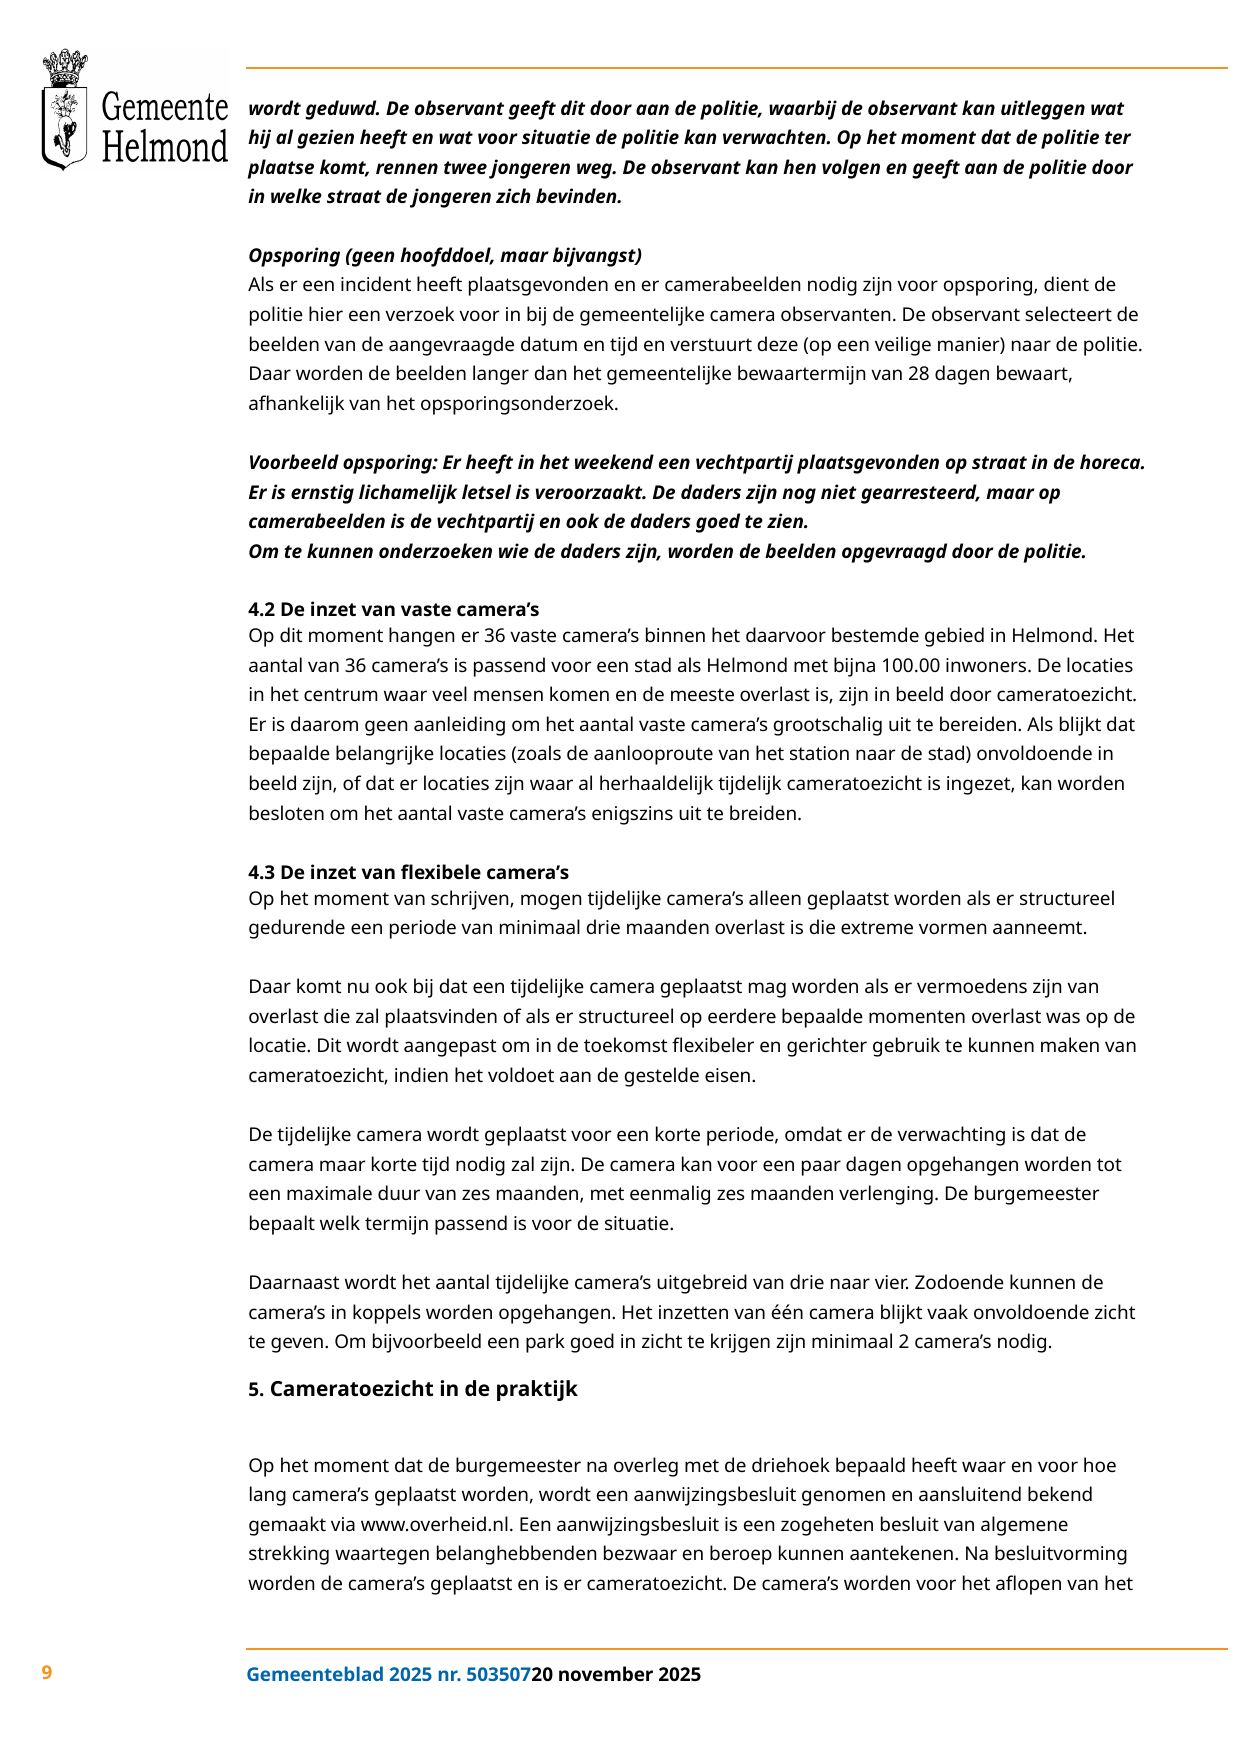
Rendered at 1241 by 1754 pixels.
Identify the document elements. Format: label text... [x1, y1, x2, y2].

text Daarnaast wordt het aantal tijdelijke camera’s uitgebreid van drie naar vier. Zodoende kunnen de camera’s in koppels worden opgehangen. Het inzetten van één camera blijkt vaak onvoldoende zicht te geven. Om bijvoorbeeld een park goed in zicht te krijgen zijn minimaal 2 camera’s nodig. [248, 1269, 1152, 1354]
text De tijdelijke camera wordt geplaatst voor een korte periode, omdat er de verwachting is dat de camera maar korte tijd nodig zal zijn. De camera kan voor een paar dagen opgehangen worden tot een maximale duur van zes maanden, met eenmalig zes maanden verlenging. De burgemeester bepaalt welk termijn passend is voor de situatie. [248, 1121, 1152, 1236]
text 5. Cameratoezicht in de praktijk [248, 1374, 1152, 1402]
text Op dit moment hangen er 36 vaste camera’s binnen het daarvoor bestemde gebied in Helmond. Het aantal van 36 camera’s is passend voor een stad als Helmond met bijna 100.00 inwoners. De locaties in het centrum waar veel mensen komen en de meeste overlast is, zijn in beeld door cameratoezicht. Er is daarom geen aanleiding om het aantal vaste camera’s grootschalig uit te bereiden. Als blijkt dat bepaalde belangrijke locaties (zoals de aanlooproute van het station naar de stad) onvoldoende in beeld zijn, of dat er locaties zijn waar al herhaaldelijk tijdelijk cameratoezicht is ingezet, kan worden besloten om het aantal vaste camera’s enigszins uit te breiden. [248, 622, 1152, 826]
text 4.3 De inzet van flexibele camera’s [248, 859, 1152, 885]
text 4.2 De inzet van vaste camera’s [248, 597, 1152, 622]
text Op het moment van schrijven, mogen tijdelijke camera’s alleen geplaatst worden als er structureel gedurende een periode van minimaal drie maanden overlast is die extreme vormen aanneemt. [248, 885, 1152, 940]
text Daar komt nu ook bij dat een tijdelijke camera geplaatst mag worden als er vermoedens zijn van overlast die zal plaatsvinden of als er structureel op eerdere bepaalde momenten overlast was op de locatie. Dit wordt aangepast om in de toekomst flexibeler en gerichter gebruik te kunnen maken van cameratoezicht, indien het voldoet aan de gestelde eisen. [248, 973, 1152, 1088]
picture [41, 47, 231, 172]
table_header wordt geduwd. De observant geeft dit door aan de politie, waarbij de observant kan uitleggen wat hij al gezien heeft en wat voor situatie de politie kan verwachten. Op het moment dat de politie ter plaatse komt, rennen twee jongeren weg. De observant kan hen volgen en geeft aan de politie door in welke straat de jongeren zich bevinden. [248, 95, 1152, 209]
text Opsporing (geen hoofddoel, maar bijvangst) [248, 242, 1152, 268]
table_header Voorbeeld opsporing: Er heeft in het weekend een vechtpartij plaatsgevonden op straat in de horeca. Er is ernstig lichamelijk letsel is veroorzaakt. De daders zijn nog niet gearresteerd, maar op camerabeelden is de vechtpartij en ook de daders goed te zien. Om te kunnen onderzoeken wie de daders zijn, worden de beelden opgevraagd door de politie. [248, 449, 1152, 564]
text Op het moment dat de burgemeester na overleg met de driehoek bepaald heeft waar en voor hoe lang camera’s geplaatst worden, wordt een aanwijzingsbesluit genomen en aansluitend bekend gemaakt via www.overheid.nl. Een aanwijzingsbesluit is een zogeheten besluit van algemene strekking waartegen belanghebbenden bezwaar en beroep kunnen aantekenen. Na besluitvorming worden de camera’s geplaatst en is er cameratoezicht. De camera’s worden voor het aflopen van het [248, 1452, 1152, 1596]
text Als er een incident heeft plaatsgevonden en er camerabeelden nodig zijn voor opsporing, dient de politie hier een verzoek voor in bij de gemeentelijke camera observanten. De observant selecteert de beelden van de aangevraagde datum en tijd en verstuurt deze (op een veilige manier) naar de politie. Daar worden de beelden langer dan het gemeentelijke bewaartermijn van 28 dagen bewaart, afhankelijk van het opsporingsonderzoek. [248, 272, 1152, 416]
